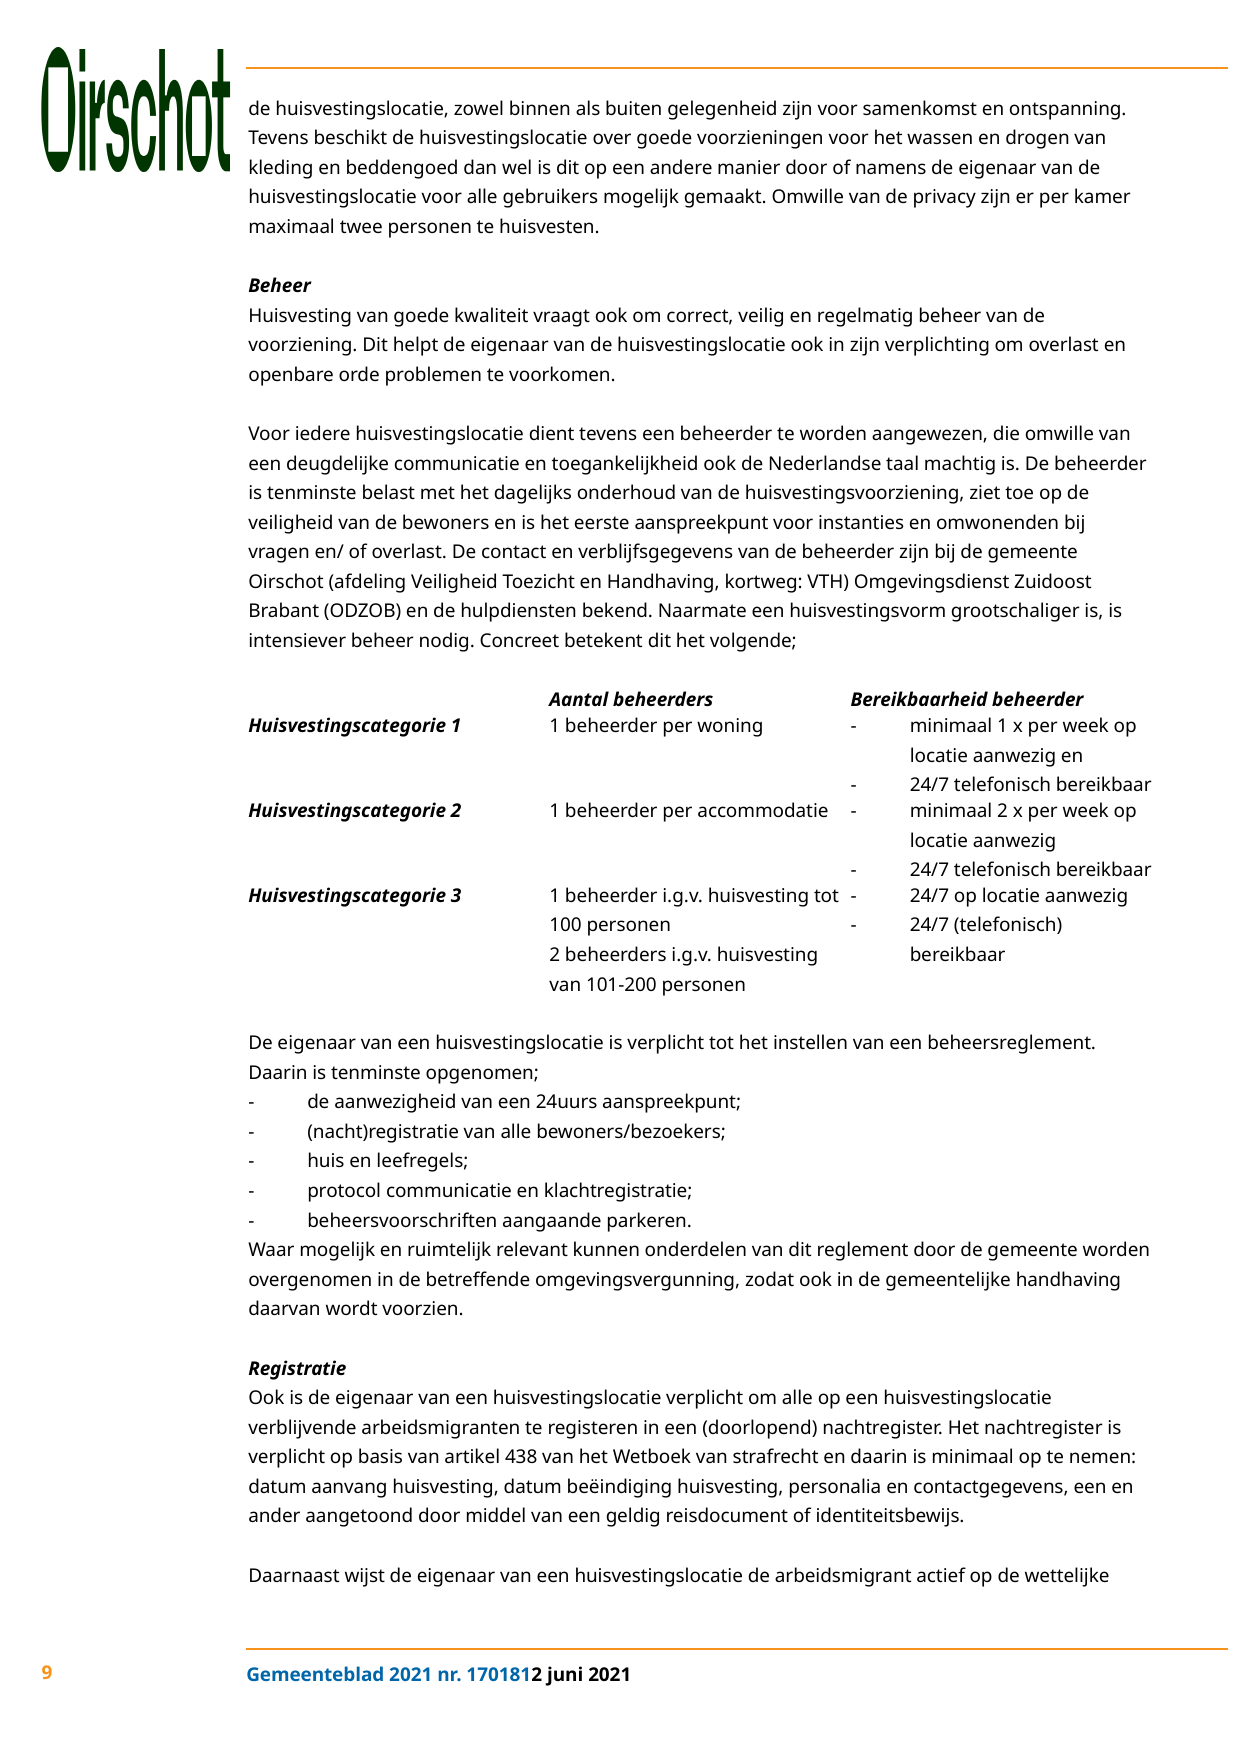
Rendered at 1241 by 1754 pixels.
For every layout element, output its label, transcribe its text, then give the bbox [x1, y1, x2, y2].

table_cell minimaal 1 x per week op locatie aanwezig en 24/7 telefonisch bereikbaar [850, 712, 1152, 797]
text Huisvesting van goede kwaliteit vraagt ook om correct, veilig en regelmatig beheer van de voorziening. Dit helpt de eigenaar van de huisvestingslocatie ook in zijn verplichting om overlast en openbare orde problemen te voorkomen. [248, 302, 1152, 387]
table_cell Huisvestingscategorie 3 [248, 882, 549, 997]
table_cell 1 beheerder i.g.v. huisvesting tot 100 personen 2 beheerders i.g.v. huisvesting van 101-200 personen [549, 882, 850, 997]
table_cell Huisvestingscategorie 1 [248, 712, 549, 797]
table_cell 1 beheerder per accommodatie [549, 797, 850, 882]
list protocol communicatie en klachtregistratie; [248, 1177, 1152, 1203]
text Voor iedere huisvestingslocatie dient tevens een beheerder te worden aangewezen, die omwille van een deugdelijke communicatie en toegankelijkheid ook de Nederlandse taal machtig is. De beheerder is tenminste belast met het dagelijks onderhoud van de huisvestingsvoorziening, ziet toe op de veiligheid van de bewoners en is het eerste aanspreekpunt voor instanties en omwonenden bij vragen en/ of overlast. De contact en verblijfsgegevens van de beheerder zijn bij de gemeente Oirschot (afdeling Veiligheid Toezicht en Handhaving, kortweg: VTH) Omgevingsdienst Zuidoost Brabant (ODZOB) en de hulpdiensten bekend. Naarmate een huisvestingsvorm grootschaliger is, is intensiever beheer nodig. Concreet betekent dit het volgende; [248, 420, 1152, 653]
table_cell Huisvestingscategorie 2 [248, 797, 549, 882]
list de aanwezigheid van een 24uurs aanspreekpunt; [248, 1088, 1152, 1114]
table_cell minimaal 2 x per week op locatie aanwezig 24/7 telefonisch bereikbaar [850, 797, 1152, 882]
text Waar mogelijk en ruimtelijk relevant kunnen onderdelen van dit reglement door de gemeente worden overgenomen in de betreffende omgevingsvergunning, zodat ook in de gemeentelijke handhaving daarvan wordt voorzien. [248, 1236, 1152, 1321]
text De eigenaar van een huisvestingslocatie is verplicht tot het instellen van een beheersreglement. Daarin is tenminste opgenomen; [248, 1029, 1152, 1085]
text Daarnaast wijst de eigenaar van een huisvestingslocatie de arbeidsmigrant actief op de wettelijke [248, 1562, 1152, 1588]
text Ook is de eigenaar van een huisvestingslocatie verplicht om alle op een huisvestingslocatie verblijvende arbeidsmigranten te registeren in een (doorlopend) nachtregister. Het nachtregister is verplicht op basis van artikel 438 van het Wetboek van strafrecht en daarin is minimaal op te nemen: datum aanvang huisvesting, datum beëindiging huisvesting, personalia en contactgegevens, een en ander aangetoond door middel van een geldig reisdocument of identiteitsbewijs. [248, 1384, 1152, 1528]
table_header [248, 687, 549, 712]
list (nacht)registratie van alle bewoners/bezoekers; [248, 1118, 1152, 1144]
table_header Aantal beheerders [549, 687, 850, 712]
table_cell 24/7 op locatie aanwezig 24/7 (telefonisch) bereikbaar [850, 882, 1152, 997]
table_header Bereikbaarheid beheerder [850, 687, 1152, 712]
table_cell 1 beheerder per woning [549, 712, 850, 797]
list beheersvoorschriften aangaande parkeren. [248, 1207, 1152, 1233]
text de huisvestingslocatie, zowel binnen als buiten gelegenheid zijn voor samenkomst en ontspanning. Tevens beschikt de huisvestingslocatie over goede voorzieningen voor het wassen en drogen van kleding en beddengoed dan wel is dit op een andere manier door of namens de eigenaar van de huisvestingslocatie voor alle gebruikers mogelijk gemaakt. Omwille van de privacy zijn er per kamer maximaal twee personen te huisvesten. [248, 95, 1152, 239]
picture [41, 47, 231, 172]
text Registratie [248, 1355, 1152, 1381]
list huis en leefregels; [248, 1148, 1152, 1173]
text Beheer [248, 272, 1152, 298]
